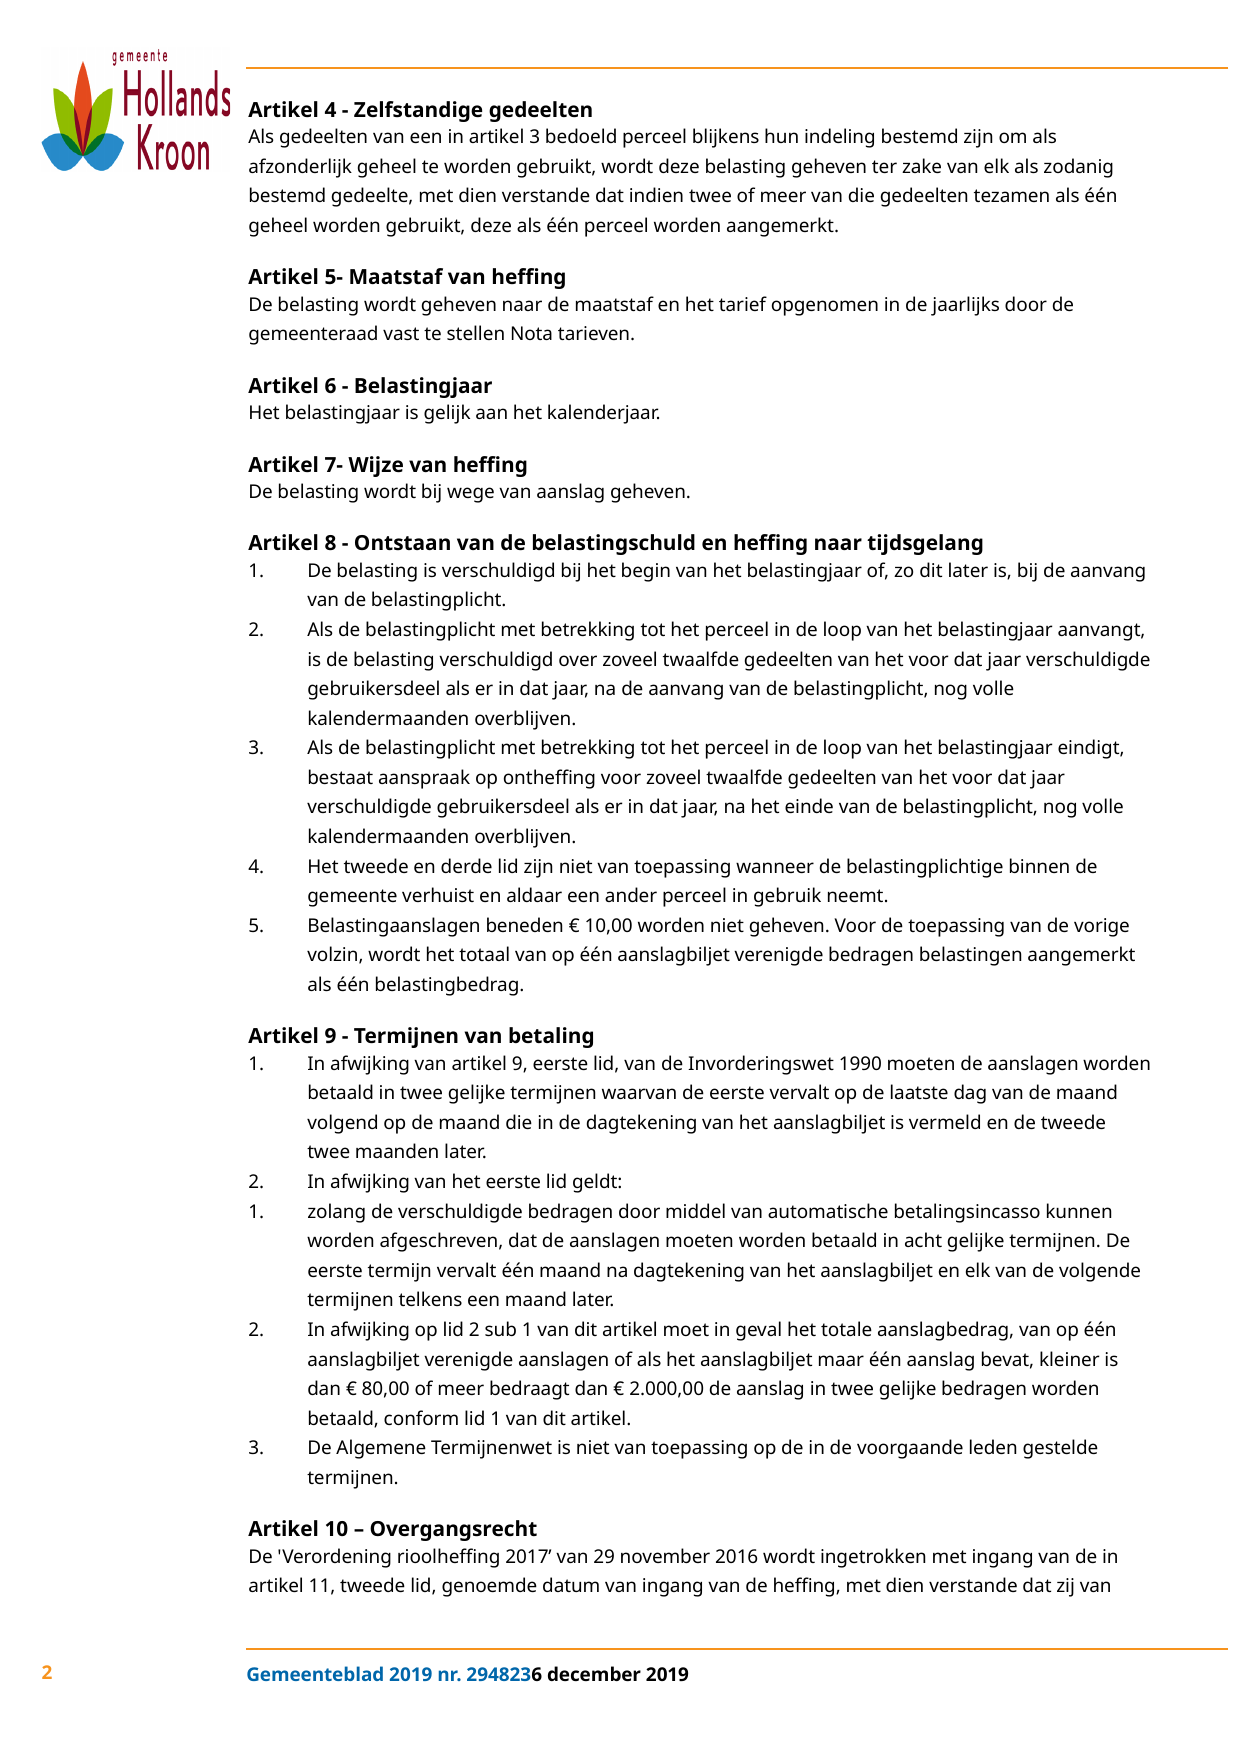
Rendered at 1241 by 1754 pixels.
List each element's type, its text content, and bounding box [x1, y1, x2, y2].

picture [41, 47, 231, 172]
list De Algemene Termijnenwet is niet van toepassing op de in de voorgaande leden gestelde termijnen. [248, 1434, 1152, 1490]
list Als de belastingplicht met betrekking tot het perceel in de loop van het belastingjaar aanvangt, is de belasting verschuldigd over zoveel twaalfde gedeelten van het voor dat jaar verschuldigde gebruikersdeel als er in dat jaar, na de aanvang van de belastingplicht, nog volle kalendermaanden overblijven. [248, 616, 1152, 731]
text De belasting wordt geheven naar de maatstaf en het tarief opgenomen in de jaarlijks door de gemeenteraad vast te stellen Nota tarieven. [248, 291, 1152, 346]
text Artikel 6 - Belastingjaar [248, 371, 1152, 399]
text Artikel 10 – Overgangsrecht [248, 1514, 1152, 1543]
list Als de belastingplicht met betrekking tot het perceel in de loop van het belastingjaar eindigt, bestaat aanspraak op ontheffing voor zoveel twaalfde gedeelten van het voor dat jaar verschuldigde gebruikersdeel als er in dat jaar, na het einde van de belastingplicht, nog volle kalendermaanden overblijven. [248, 734, 1152, 849]
text Artikel 9 - Termijnen van betaling [248, 1022, 1152, 1050]
text Als gedeelten van een in artikel 3 bedoeld perceel blijkens hun indeling bestemd zijn om als afzonderlijk geheel te worden gebruikt, wordt deze belasting geheven ter zake van elk als zodanig bestemd gedeelte, met dien verstande dat indien twee of meer van die gedeelten tezamen als één geheel worden gebruikt, deze als één perceel worden aangemerkt. [248, 123, 1152, 238]
list In afwijking van het eerste lid geldt: [248, 1168, 1152, 1194]
text De 'Verordening rioolheffing 2017’ van 29 november 2016 wordt ingetrokken met ingang van de in artikel 11, tweede lid, genoemde datum van ingang van de heffing, met dien verstande dat zij van [248, 1543, 1152, 1598]
text Artikel 7- Wijze van heffing [248, 450, 1152, 478]
list zolang de verschuldigde bedragen door middel van automatische betalingsincasso kunnen worden afgeschreven, dat de aanslagen moeten worden betaald in acht gelijke termijnen. De eerste termijn vervalt één maand na dagtekening van het aanslagbiljet en elk van de volgende termijnen telkens een maand later. [248, 1198, 1152, 1312]
text Artikel 5- Maatstaf van heffing [248, 262, 1152, 291]
list In afwijking op lid 2 sub 1 van dit artikel moet in geval het totale aanslagbedrag, van op één aanslagbiljet verenigde aanslagen of als het aanslagbiljet maar één aanslag bevat, kleiner is dan € 80,00 of meer bedraagt dan € 2.000,00 de aanslag in twee gelijke bedragen worden betaald, conform lid 1 van dit artikel. [248, 1316, 1152, 1431]
text Artikel 4 - Zelfstandige gedeelten [248, 95, 1152, 123]
text Het belastingjaar is gelijk aan het kalenderjaar. [248, 399, 1152, 425]
text Artikel 8 - Ontstaan van de belastingschuld en heffing naar tijdsgelang [248, 528, 1152, 557]
text De belasting wordt bij wege van aanslag geheven. [248, 478, 1152, 504]
list De belasting is verschuldigd bij het begin van het belastingjaar of, zo dit later is, bij de aanvang van de belastingplicht. [248, 557, 1152, 612]
list Het tweede en derde lid zijn niet van toepassing wanneer de belastingplichtige binnen de gemeente verhuist en aldaar een ander perceel in gebruik neemt. [248, 853, 1152, 908]
list Belastingaanslagen beneden € 10,00 worden niet geheven. Voor de toepassing van de vorige volzin, wordt het totaal van op één aanslagbiljet verenigde bedragen belastingen aangemerkt als één belastingbedrag. [248, 912, 1152, 997]
list In afwijking van artikel 9, eerste lid, van de Invorderingswet 1990 moeten de aanslagen worden betaald in twee gelijke termijnen waarvan de eerste vervalt op de laatste dag van de maand volgend op de maand die in de dagtekening van het aanslagbiljet is vermeld en de tweede twee maanden later. [248, 1050, 1152, 1164]
